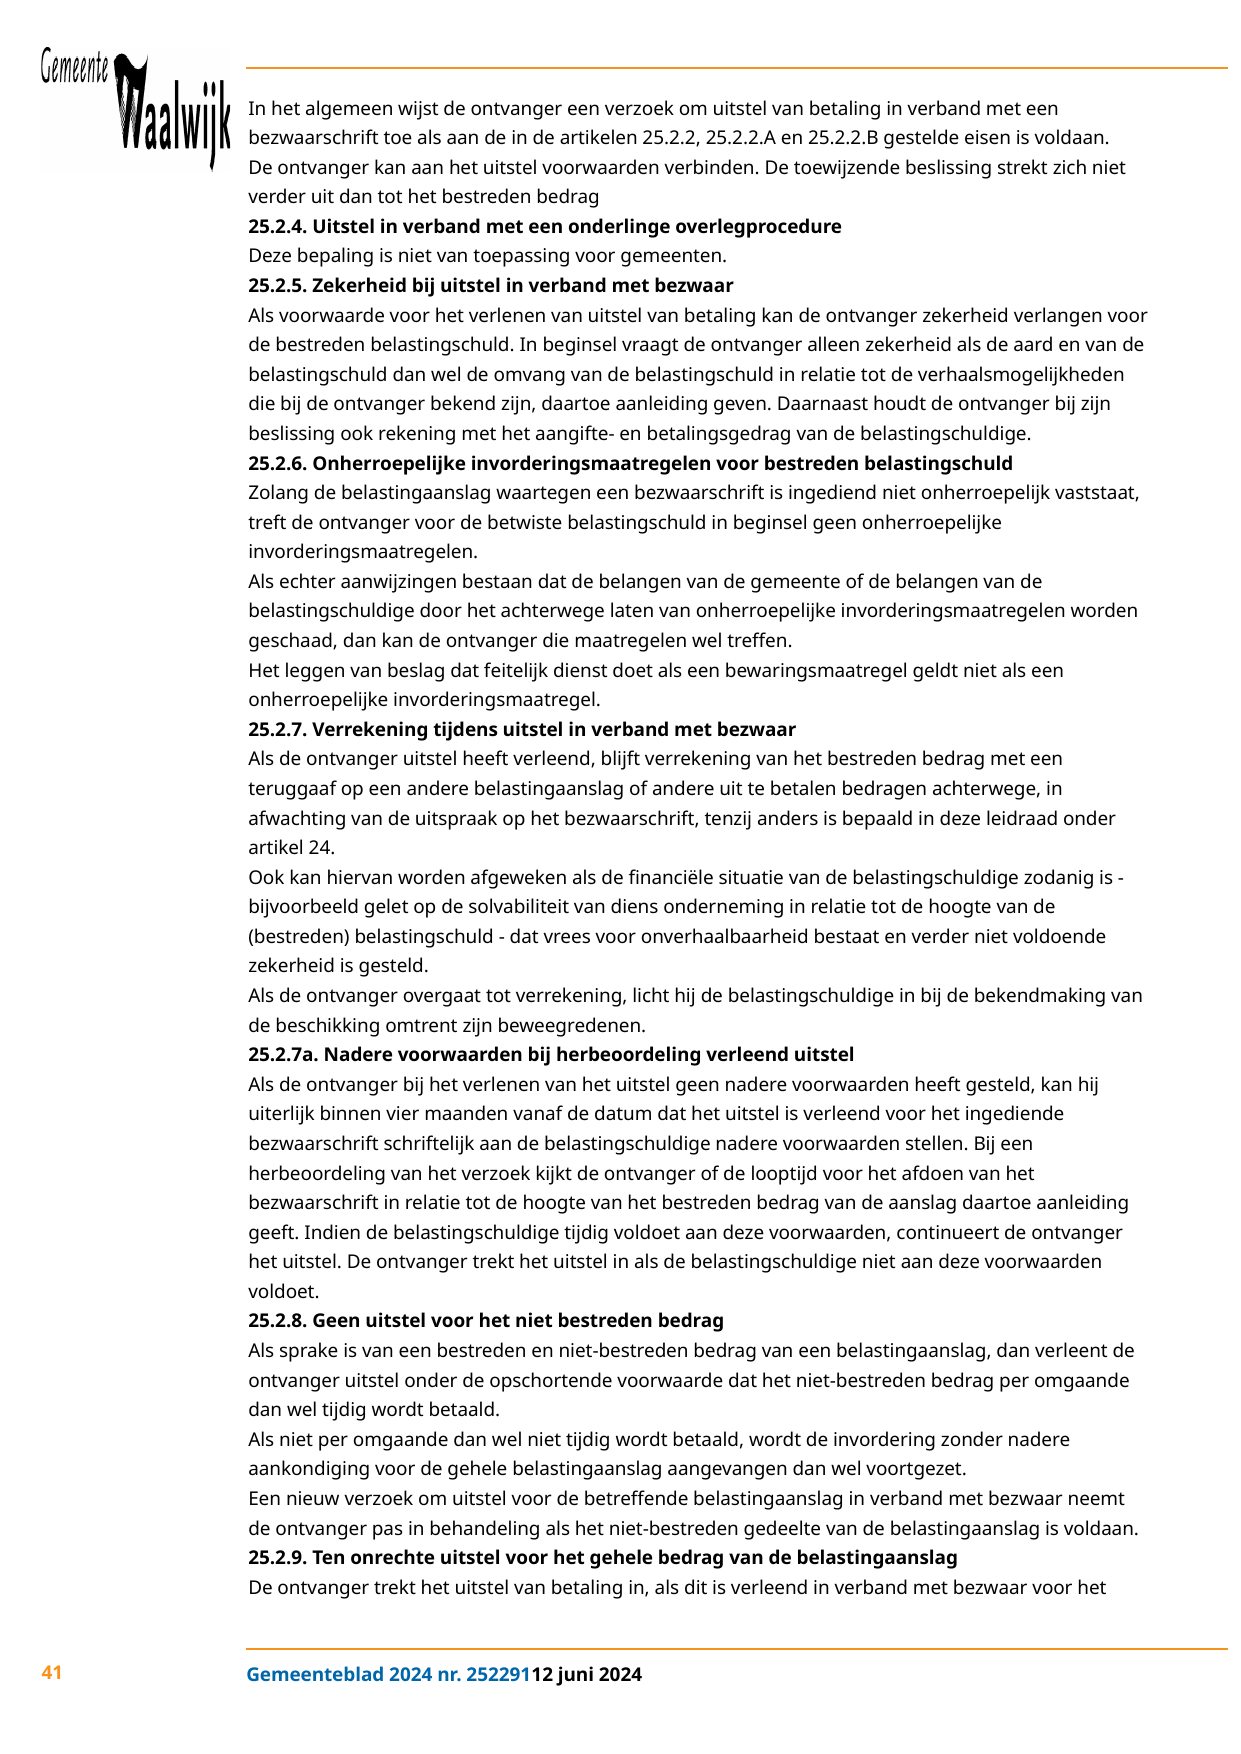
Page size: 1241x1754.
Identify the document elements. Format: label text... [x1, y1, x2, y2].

text Zolang de belastingaanslag waartegen een bezwaarschrift is ingediend niet onherroepelijk vaststaat, treft de ontvanger voor de betwiste belastingschuld in beginsel geen onherroepelijke invorderingsmaatregelen. [248, 479, 1152, 564]
text Als de ontvanger bij het verlenen van het uitstel geen nadere voorwaarden heeft gesteld, kan hij uiterlijk binnen vier maanden vanaf de datum dat het uitstel is verleend voor het ingediende bezwaarschrift schriftelijk aan de belastingschuldige nadere voorwaarden stellen. Bij een herbeoordeling van het verzoek kijkt de ontvanger of de looptijd voor het afdoen van het bezwaarschrift in relatie tot de hoogte van het bestreden bedrag van de aanslag daartoe aanleiding geeft. Indien de belastingschuldige tijdig voldoet aan deze voorwaarden, continueert de ontvanger het uitstel. De ontvanger trekt het uitstel in als de belastingschuldige niet aan deze voorwaarden voldoet. [248, 1071, 1152, 1304]
text Als sprake is van een bestreden en niet-bestreden bedrag van een belastingaanslag, dan verleent de ontvanger uitstel onder de opschortende voorwaarde dat het niet-bestreden bedrag per omgaande dan wel tijdig wordt betaald. [248, 1337, 1152, 1422]
text Als voorwaarde voor het verlenen van uitstel van betaling kan de ontvanger zekerheid verlangen voor de bestreden belastingschuld. In beginsel vraagt de ontvanger alleen zekerheid als de aard en van de belastingschuld dan wel de omvang van de belastingschuld in relatie tot de verhaalsmogelijkheden die bij de ontvanger bekend zijn, daartoe aanleiding geven. Daarnaast houdt de ontvanger bij zijn beslissing ook rekening met het aangifte- en betalingsgedrag van de belastingschuldige. [248, 302, 1152, 446]
text Het leggen van beslag dat feitelijk dienst doet als een bewaringsmaatregel geldt niet als een onherroepelijke invorderingsmaatregel. [248, 657, 1152, 712]
text De ontvanger trekt het uitstel van betaling in, als dit is verleend in verband met bezwaar voor het [248, 1574, 1152, 1600]
text 25.2.9. Ten onrechte uitstel voor het gehele bedrag van de belastingaanslag [248, 1544, 1152, 1570]
text Als de ontvanger overgaat tot verrekening, licht hij de belastingschuldige in bij de bekendmaking van de beschikking omtrent zijn beweegredenen. [248, 982, 1152, 1038]
text Als echter aanwijzingen bestaan dat de belangen van de gemeente of de belangen van de belastingschuldige door het achterwege laten van onherroepelijke invorderingsmaatregelen worden geschaad, dan kan de ontvanger die maatregelen wel treffen. [248, 568, 1152, 653]
text 25.2.5. Zekerheid bij uitstel in verband met bezwaar [248, 272, 1152, 298]
text 25.2.7. Verrekening tijdens uitstel in verband met bezwaar [248, 716, 1152, 742]
text De ontvanger kan aan het uitstel voorwaarden verbinden. De toewijzende beslissing strekt zich niet verder uit dan tot het bestreden bedrag [248, 154, 1152, 209]
text 25.2.7a. Nadere voorwaarden bij herbeoordeling verleend uitstel [248, 1041, 1152, 1067]
text In het algemeen wijst de ontvanger een verzoek om uitstel van betaling in verband met een bezwaarschrift toe als aan de in de artikelen 25.2.2, 25.2.2.A en 25.2.2.B gestelde eisen is voldaan. [248, 95, 1152, 150]
text 25.2.4. Uitstel in verband met een onderlinge overlegprocedure [248, 213, 1152, 239]
text Als niet per omgaande dan wel niet tijdig wordt betaald, wordt de invordering zonder nadere aankondiging voor de gehele belastingaanslag aangevangen dan wel voortgezet. [248, 1426, 1152, 1481]
text 25.2.8. Geen uitstel voor het niet bestreden bedrag [248, 1308, 1152, 1333]
text Een nieuw verzoek om uitstel voor de betreffende belastingaanslag in verband met bezwaar neemt de ontvanger pas in behandeling als het niet-bestreden gedeelte van de belastingaanslag is voldaan. [248, 1485, 1152, 1541]
picture [41, 47, 231, 172]
text 25.2.6. Onherroepelijke invorderingsmaatregelen voor bestreden belastingschuld [248, 450, 1152, 476]
text Als de ontvanger uitstel heeft verleend, blijft verrekening van het bestreden bedrag met een teruggaaf op een andere belastingaanslag of andere uit te betalen bedragen achterwege, in afwachting van de uitspraak op het bezwaarschrift, tenzij anders is bepaald in deze leidraad onder artikel 24. [248, 746, 1152, 860]
text Deze bepaling is niet van toepassing voor gemeenten. [248, 243, 1152, 268]
text Ook kan hiervan worden afgeweken als de financiële situatie van de belastingschuldige zodanig is - bijvoorbeeld gelet op de solvabiliteit van diens onderneming in relatie tot de hoogte van de (bestreden) belastingschuld - dat vrees voor onverhaalbaarheid bestaat en verder niet voldoende zekerheid is gesteld. [248, 864, 1152, 978]
